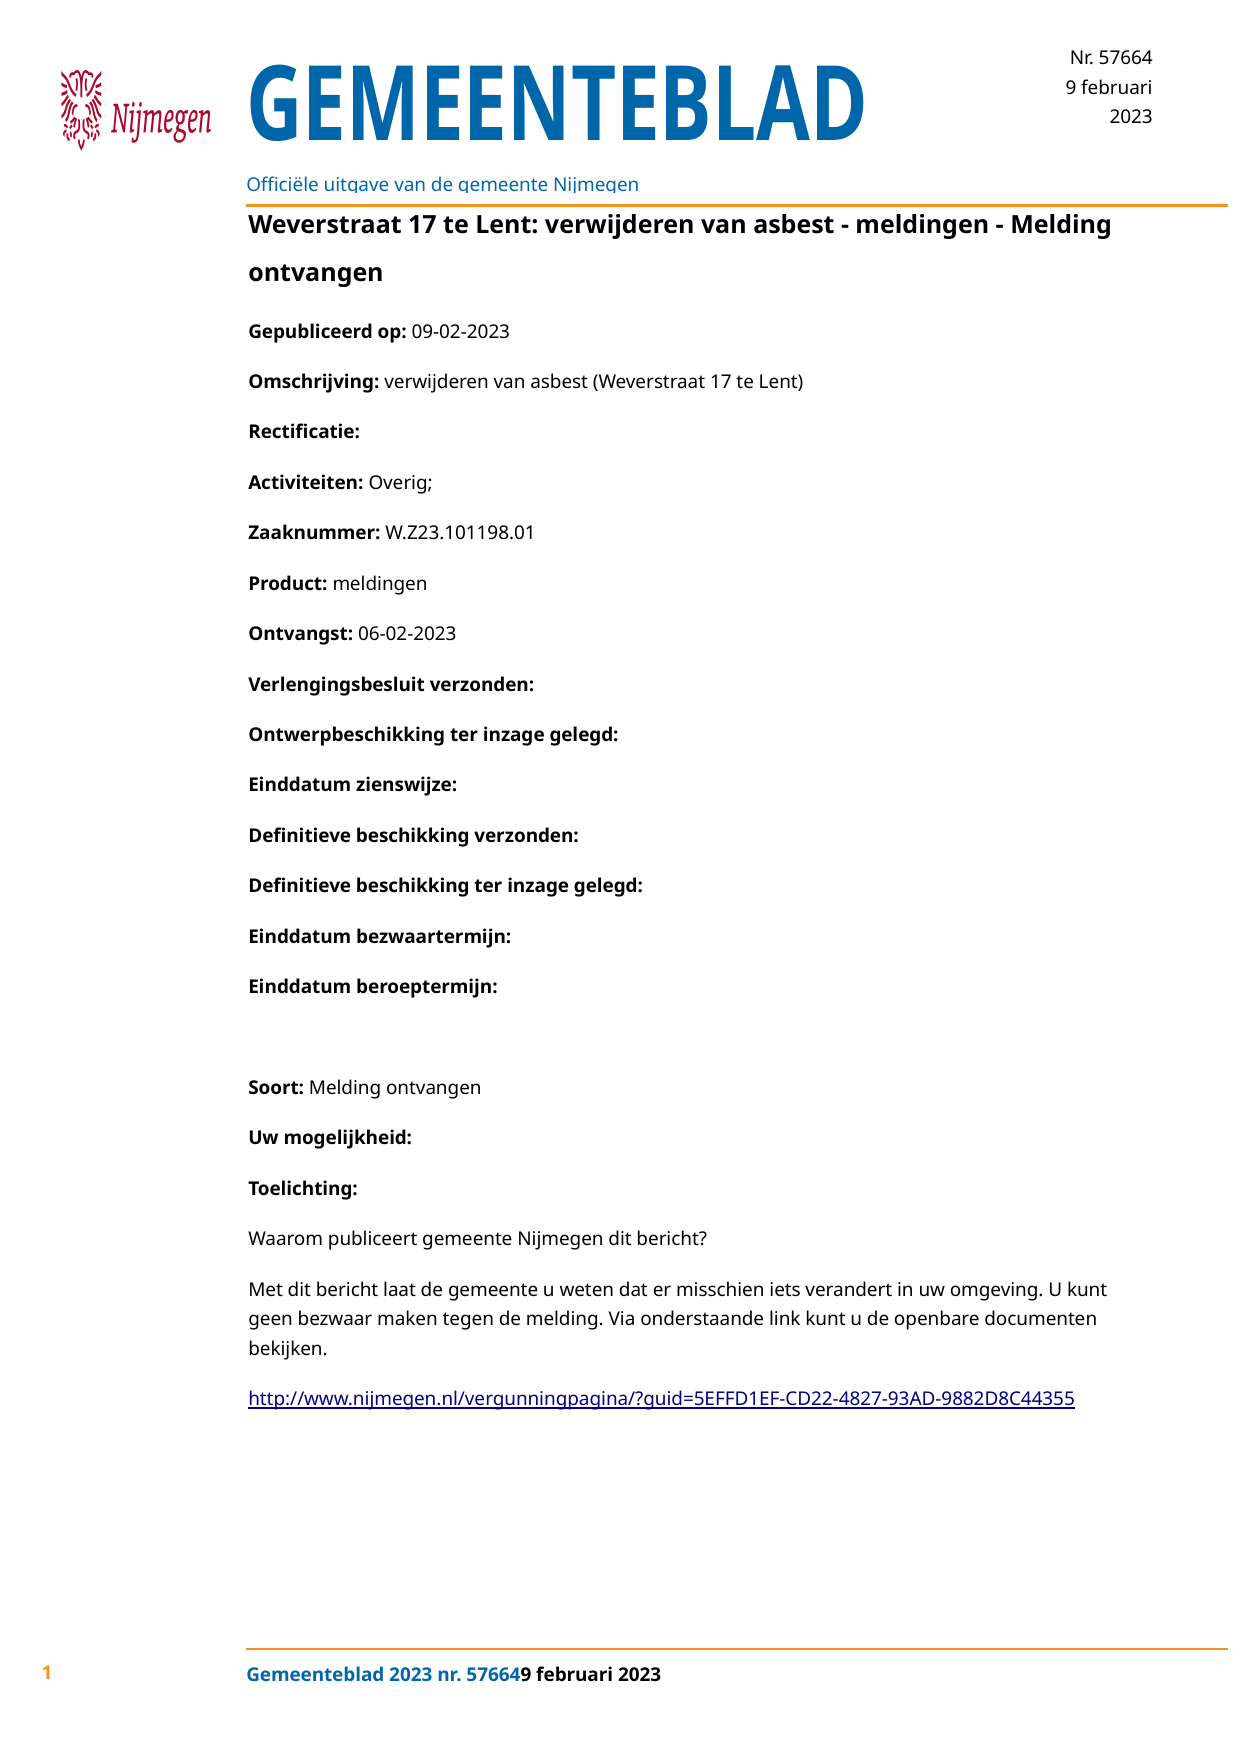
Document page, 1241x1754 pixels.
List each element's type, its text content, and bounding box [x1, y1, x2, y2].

text Definitieve beschikking verzonden: [248, 822, 1152, 848]
text Einddatum zienswijze: [248, 772, 1152, 797]
text Zaaknummer: W.Z23.101198.01 [248, 519, 1152, 545]
text Rectificatie: [248, 419, 1152, 444]
text Weverstraat 17 te Lent: verwijderen van asbest - meldingen - Melding ontvangen [248, 207, 1152, 288]
text Gepubliceerd op: 09-02-2023 [248, 318, 1152, 344]
text Einddatum bezwaartermijn: [248, 923, 1152, 949]
text Uw mogelijkheid: [248, 1124, 1152, 1150]
text Product: meldingen [248, 570, 1152, 596]
text Ontvangst: 06-02-2023 [248, 620, 1152, 646]
text Omschrijving: verwijderen van asbest (Weverstraat 17 te Lent) [248, 368, 1152, 394]
text Ontwerpbeschikking ter inzage gelegd: [248, 721, 1152, 747]
picture [41, 47, 231, 172]
text Met dit bericht laat de gemeente u weten dat er misschien iets verandert in uw omgeving. U kunt geen bezwaar maken tegen de melding. Via onderstaande link kunt u de openbare documenten bekijken. [248, 1276, 1152, 1361]
text Einddatum beroeptermijn: [248, 973, 1152, 999]
text Waarom publiceert gemeente Nijmegen dit bericht? [248, 1225, 1152, 1251]
text Activiteiten: Overig; [248, 469, 1152, 495]
text Toelichting: [248, 1175, 1152, 1201]
text http://www.nijmegen.nl/vergunningpagina/?guid=5EFFD1EF-CD22-4827-93AD-9882D8C44355 [248, 1385, 1152, 1411]
text Definitieve beschikking ter inzage gelegd: [248, 872, 1152, 898]
text Soort: Melding ontvangen [248, 1074, 1152, 1100]
text Verlengingsbesluit verzonden: [248, 671, 1152, 697]
